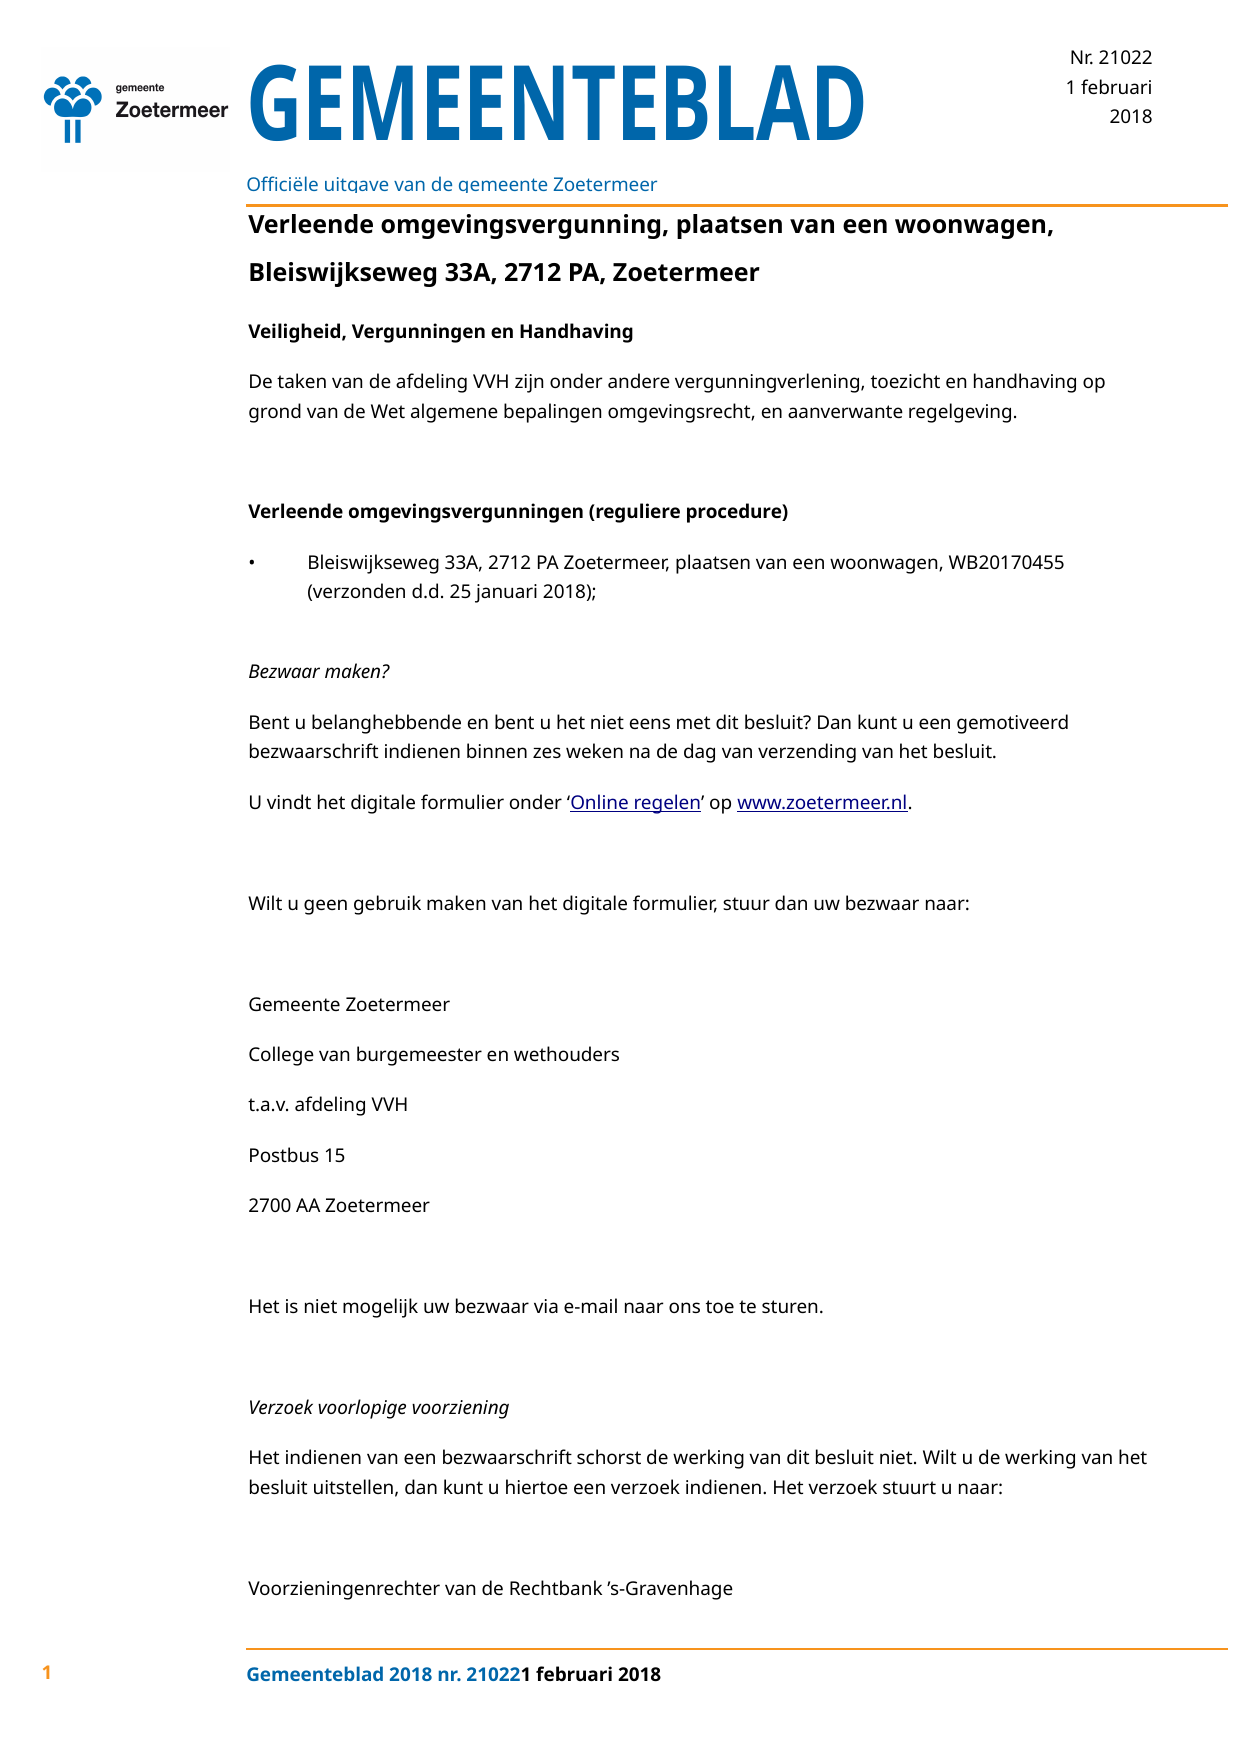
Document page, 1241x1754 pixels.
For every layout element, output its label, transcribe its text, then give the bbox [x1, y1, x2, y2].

text Het is niet mogelijk uw bezwaar via e-mail naar ons toe te sturen. [248, 1293, 1152, 1319]
text Postbus 15 [248, 1142, 1152, 1168]
text t.a.v. afdeling VVH [248, 1092, 1152, 1117]
text Bent u belanghebbende en bent u het niet eens met dit besluit? Dan kunt u een gemotiveerd bezwaarschrift indienen binnen zes weken na de dag van verzending van het besluit. [248, 709, 1152, 764]
text Voorzieningenrechter van de Rechtbank ’s-Gravenhage [248, 1575, 1152, 1601]
text Verleende omgevingsvergunning, plaatsen van een woonwagen, Bleiswijkseweg 33A, 2712 PA, Zoetermeer [248, 207, 1152, 288]
text U vindt het digitale formulier onder ‘Online regelen’ op www.zoetermeer.nl. [248, 789, 1152, 815]
text De taken van de afdeling VVH zijn onder andere vergunningverlening, toezicht en handhaving op grond van de Wet algemene bepalingen omgevingsrecht, en aanverwante regelgeving. [248, 368, 1152, 424]
list Bleiswijkseweg 33A, 2712 PA Zoetermeer, plaatsen van een woonwagen, WB20170455 (verzonden d.d. 25 januari 2018); [248, 549, 1152, 604]
text 2700 AA Zoetermeer [248, 1192, 1152, 1218]
text Veiligheid, Vergunningen en Handhaving [248, 318, 1152, 344]
text Wilt u geen gebruik maken van het digitale formulier, stuur dan uw bezwaar naar: [248, 890, 1152, 916]
text Gemeente Zoetermeer [248, 991, 1152, 1017]
text Verleende omgevingsvergunningen (reguliere procedure) [248, 499, 1152, 524]
text Verzoek voorlopige voorziening [248, 1394, 1152, 1420]
text Het indienen van een bezwaarschrift schorst de werking van dit besluit niet. Wilt u de werking van het besluit uitstellen, dan kunt u hiertoe een verzoek indienen. Het verzoek stuurt u naar: [248, 1444, 1152, 1500]
text College van burgemeester en wethouders [248, 1041, 1152, 1067]
picture [41, 47, 231, 172]
text Bezwaar maken? [248, 659, 1152, 684]
